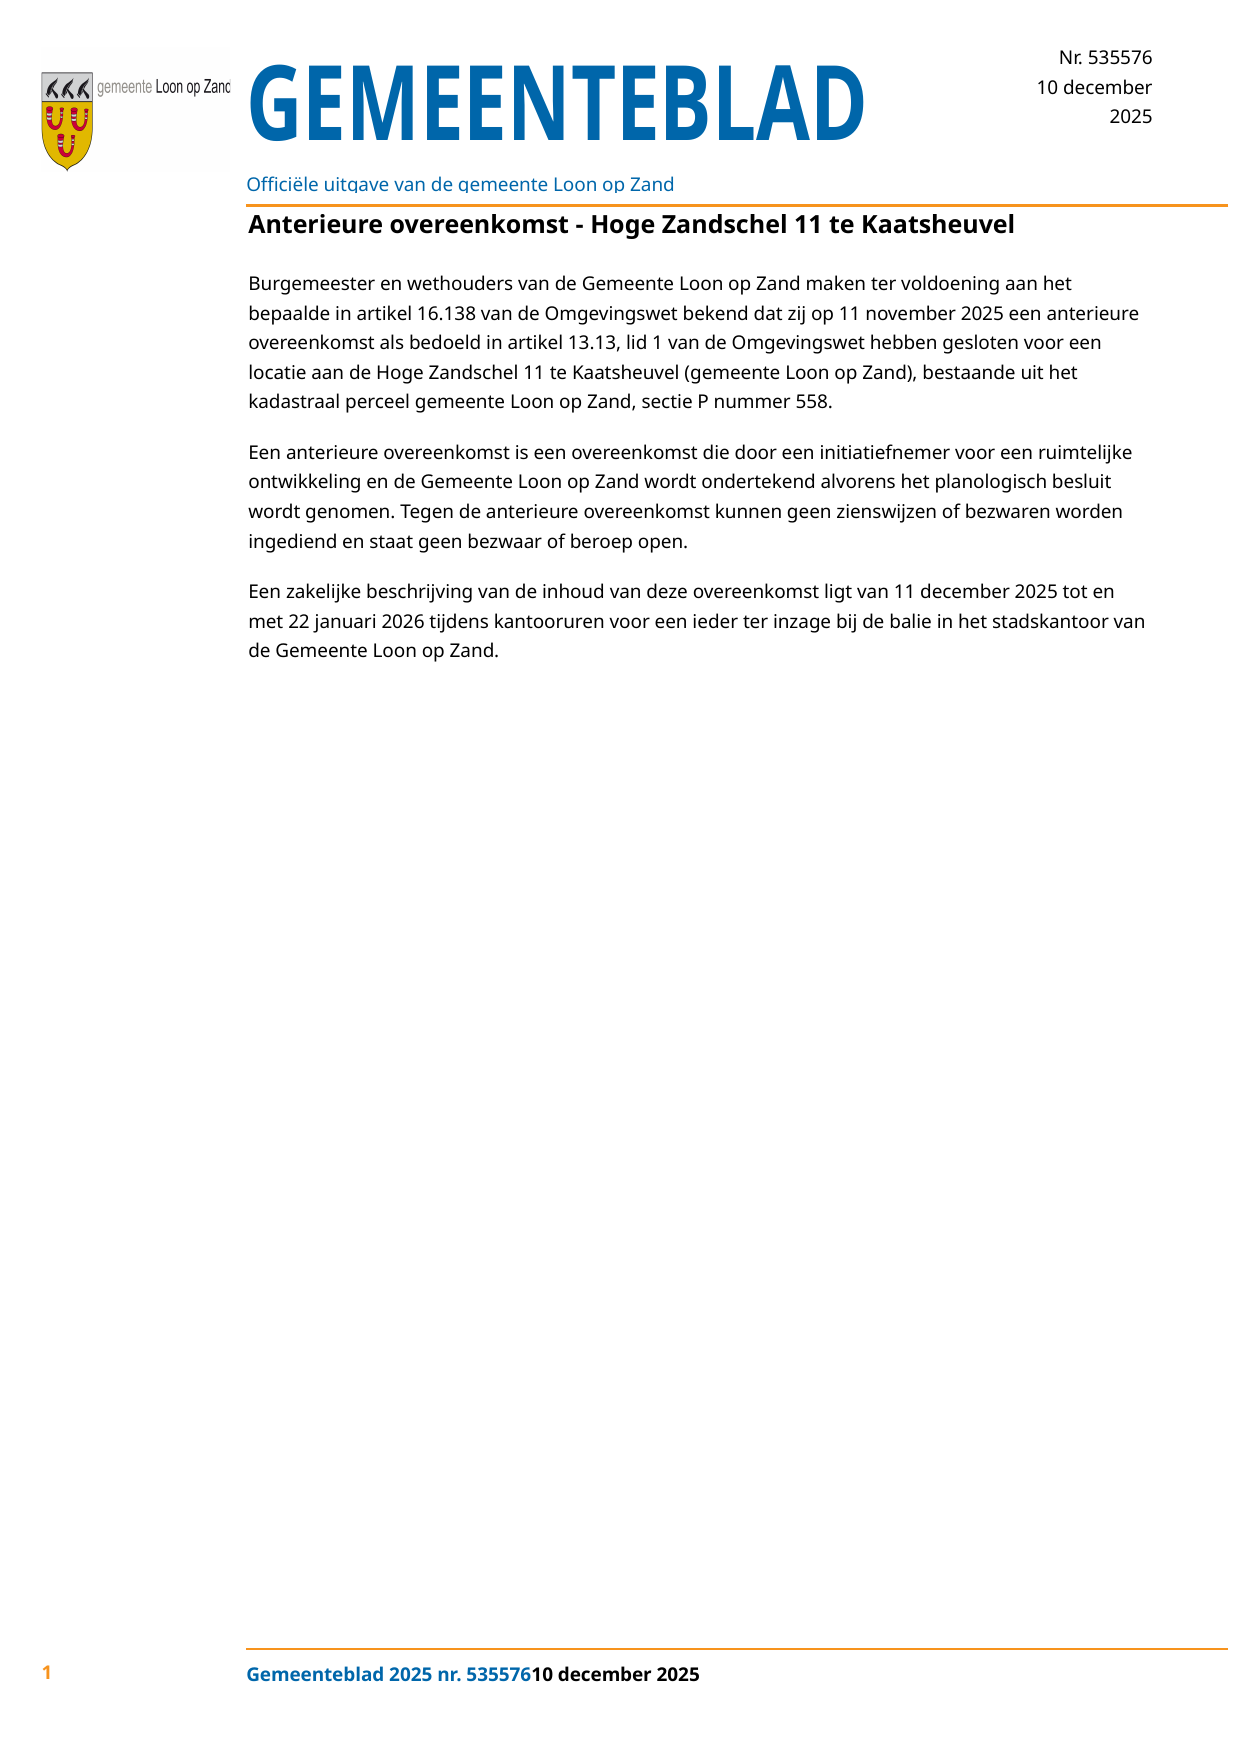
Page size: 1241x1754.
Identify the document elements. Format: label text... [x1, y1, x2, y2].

text Een anterieure overeenkomst is een overeenkomst die door een initiatiefnemer voor een ruimtelijke ontwikkeling en de Gemeente Loon op Zand wordt ondertekend alvorens het planologisch besluit wordt genomen. Tegen de anterieure overeenkomst kunnen geen zienswijzen of bezwaren worden ingediend en staat geen bezwaar of beroep open. [248, 439, 1152, 553]
picture [41, 47, 231, 172]
text Een zakelijke beschrijving van de inhoud van deze overeenkomst ligt van 11 december 2025 tot en met 22 januari 2026 tijdens kantooruren voor een ieder ter inzage bij de balie in het stadskantoor van de Gemeente Loon op Zand. [248, 578, 1152, 663]
text Burgemeester en wethouders van de Gemeente Loon op Zand maken ter voldoening aan het bepaalde in artikel 16.138 van de Omgevingswet bekend dat zij op 11 november 2025 een anterieure overeenkomst als bedoeld in artikel 13.13, lid 1 van de Omgevingswet hebben gesloten voor een locatie aan de Hoge Zandschel 11 te Kaatsheuvel (gemeente Loon op Zand), bestaande uit het kadastraal perceel gemeente Loon op Zand, sectie P nummer 558. [248, 270, 1152, 414]
text Anterieure overeenkomst - Hoge Zandschel 11 te Kaatsheuvel [248, 207, 1152, 241]
